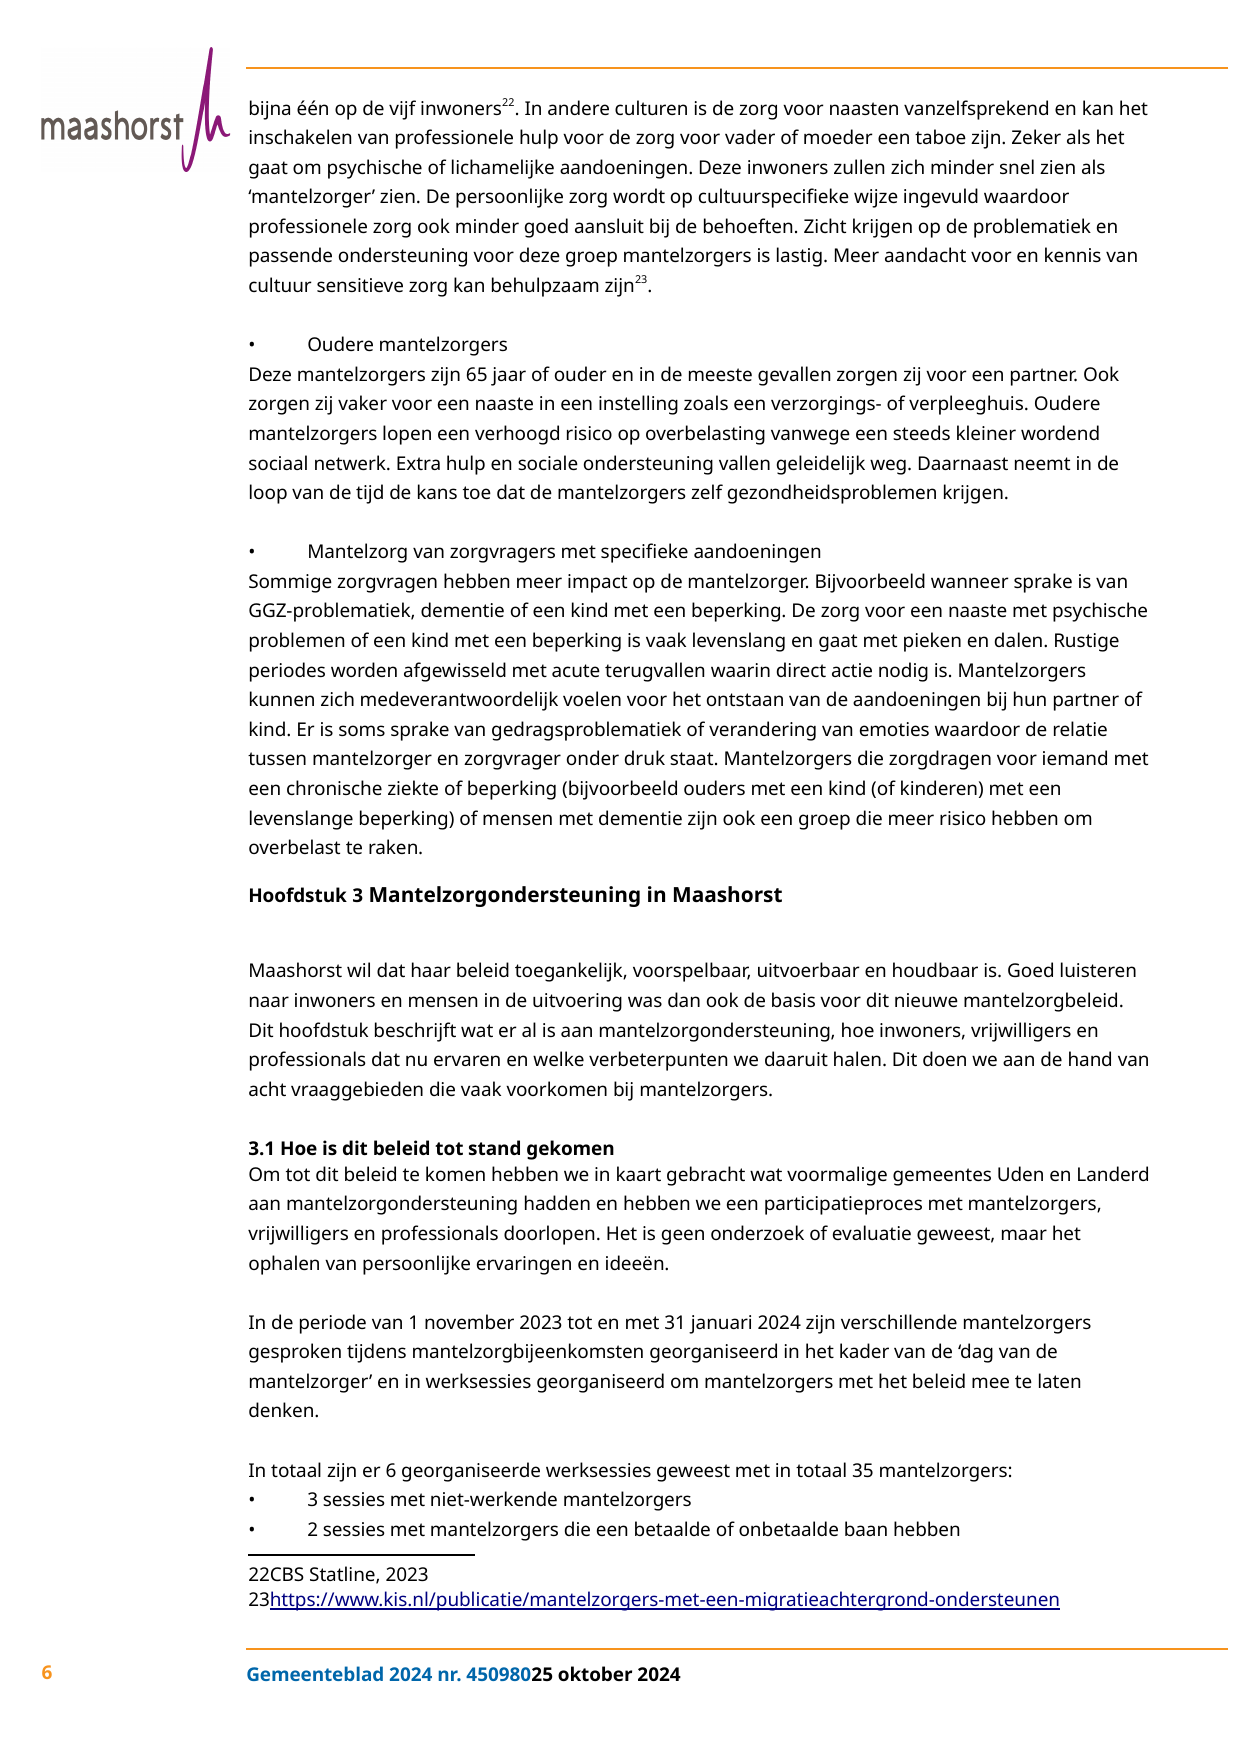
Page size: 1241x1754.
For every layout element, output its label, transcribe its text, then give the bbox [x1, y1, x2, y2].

list 3 sessies met niet-werkende mantelzorgers [248, 1486, 1152, 1512]
text In totaal zijn er 6 georganiseerde werksessies geweest met in totaal 35 mantelzorgers: [248, 1457, 1152, 1482]
text bijna één op de vijf inwoners. In andere culturen is de zorg voor naasten vanzelfsprekend en kan het inschakelen van professionele hulp voor de zorg voor vader of moeder een taboe zijn. Zeker als het gaat om psychische of lichamelijke aandoeningen. Deze inwoners zullen zich minder snel zien als ‘mantelzorger’ zien. De persoonlijke zorg wordt op cultuurspecifieke wijze ingevuld waardoor professionele zorg ook minder goed aansluit bij de behoeften. Zicht krijgen op de problematiek en passende ondersteuning voor deze groep mantelzorgers is lastig. Meer aandacht voor en kennis van cultuur sensitieve zorg kan behulpzaam zijn. [248, 95, 1152, 298]
list Mantelzorg van zorgvragers met specifieke aandoeningen [248, 538, 1152, 564]
list Oudere mantelzorgers [248, 331, 1152, 357]
text Maashorst wil dat haar beleid toegankelijk, voorspelbaar, uitvoerbaar en houdbaar is. Goed luisteren naar inwoners en mensen in de uitvoering was dan ook de basis voor dit nieuwe mantelzorgbeleid. Dit hoofdstuk beschrijft wat er al is aan mantelzorgondersteuning, hoe inwoners, vrijwilligers en professionals dat nu ervaren en welke verbeterpunten we daaruit halen. Dit doen we aan de hand van acht vraaggebieden die vaak voorkomen bij mantelzorgers. [248, 958, 1152, 1102]
text https://www.kis.nl/publicatie/mantelzorgers-met-een-migratieachtergrond-ondersteunen [248, 1586, 1152, 1612]
text Hoofdstuk 3 Mantelzorgondersteuning in Maashorst [248, 880, 1152, 908]
text CBS Statline, 2023 [248, 1561, 1152, 1586]
text Sommige zorgvragen hebben meer impact op de mantelzorger. Bijvoorbeeld wanneer sprake is van GGZ-problematiek, dementie of een kind met een beperking. De zorg voor een naaste met psychische problemen of een kind met een beperking is vaak levenslang en gaat met pieken en dalen. Rustige periodes worden afgewisseld met acute terugvallen waarin direct actie nodig is. Mantelzorgers kunnen zich medeverantwoordelijk voelen voor het ontstaan van de aandoeningen bij hun partner of kind. Er is soms sprake van gedragsproblematiek of verandering van emoties waardoor de relatie tussen mantelzorger en zorgvrager onder druk staat. Mantelzorgers die zorgdragen voor iemand met een chronische ziekte of beperking (bijvoorbeeld ouders met een kind (of kinderen) met een levenslange beperking) of mensen met dementie zijn ook een groep die meer risico hebben om overbelast te raken. [248, 568, 1152, 860]
text 3.1 Hoe is dit beleid tot stand gekomen [248, 1135, 1152, 1161]
text In de periode van 1 november 2023 tot en met 31 januari 2024 zijn verschillende mantelzorgers gesproken tijdens mantelzorgbijeenkomsten georganiseerd in het kader van de ‘dag van de mantelzorger’ en in werksessies georganiseerd om mantelzorgers met het beleid mee te laten denken. [248, 1309, 1152, 1423]
list 2 sessies met mantelzorgers die een betaalde of onbetaalde baan hebben [248, 1516, 1152, 1542]
text Deze mantelzorgers zijn 65 jaar of ouder en in de meeste gevallen zorgen zij voor een partner. Ook zorgen zij vaker voor een naaste in een instelling zoals een verzorgings- of verpleeghuis. Oudere mantelzorgers lopen een verhoogd risico op overbelasting vanwege een steeds kleiner wordend sociaal netwerk. Extra hulp en sociale ondersteuning vallen geleidelijk weg. Daarnaast neemt in de loop van de tijd de kans toe dat de mantelzorgers zelf gezondheidsproblemen krijgen. [248, 361, 1152, 505]
picture [41, 47, 231, 172]
text Om tot dit beleid te komen hebben we in kaart gebracht wat voormalige gemeentes Uden en Landerd aan mantelzorgondersteuning hadden en hebben we een participatieproces met mantelzorgers, vrijwilligers en professionals doorlopen. Het is geen onderzoek of evaluatie geweest, maar het ophalen van persoonlijke ervaringen en ideeën. [248, 1161, 1152, 1275]
